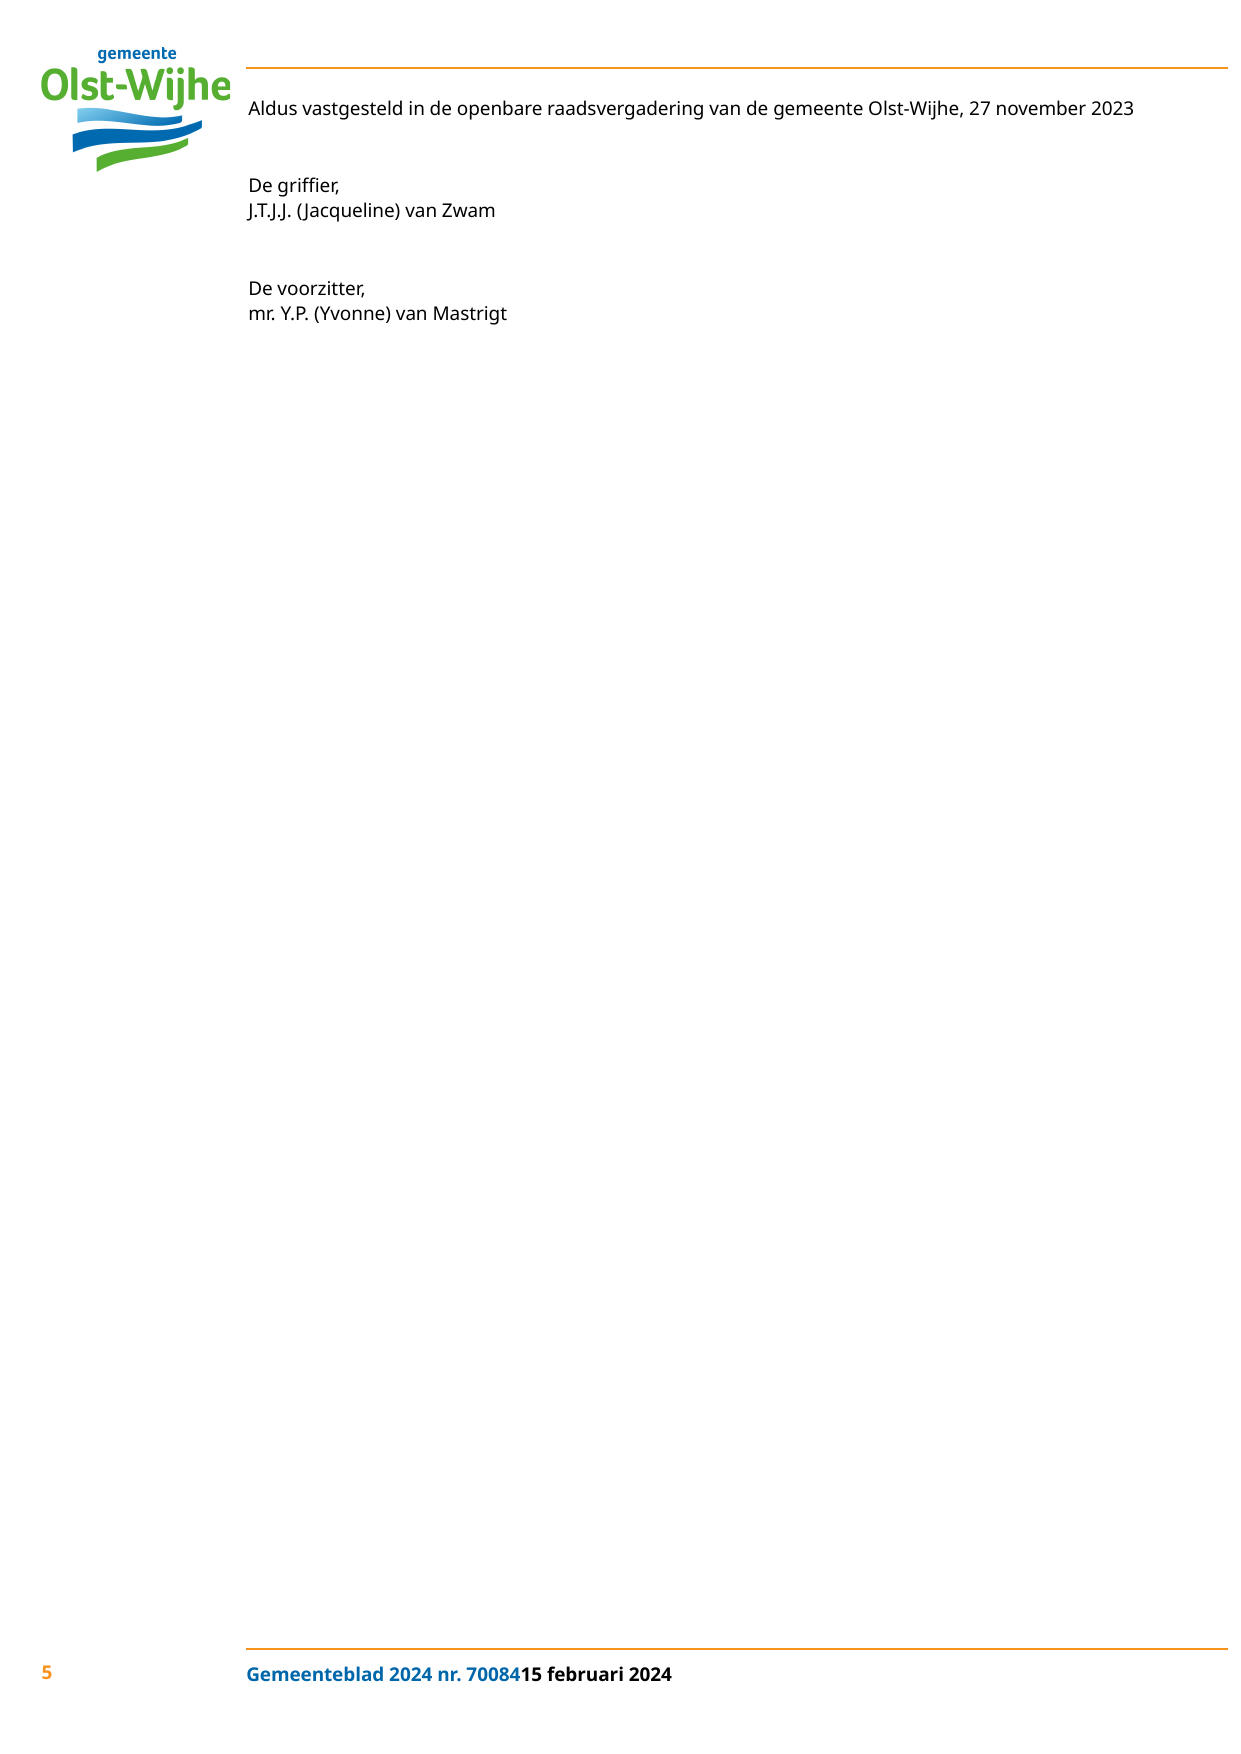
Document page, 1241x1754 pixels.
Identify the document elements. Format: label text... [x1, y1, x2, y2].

text De griffier, [248, 172, 1152, 198]
text De voorzitter, [248, 275, 1152, 301]
picture [41, 47, 231, 172]
text J.T.J.J. (Jacqueline) van Zwam [248, 198, 1152, 223]
text Aldus vastgesteld in de openbare raadsvergadering van de gemeente Olst-Wijhe, 27 november 2023 [248, 95, 1152, 121]
text mr. Y.P. (Yvonne) van Mastrigt [248, 301, 1152, 326]
